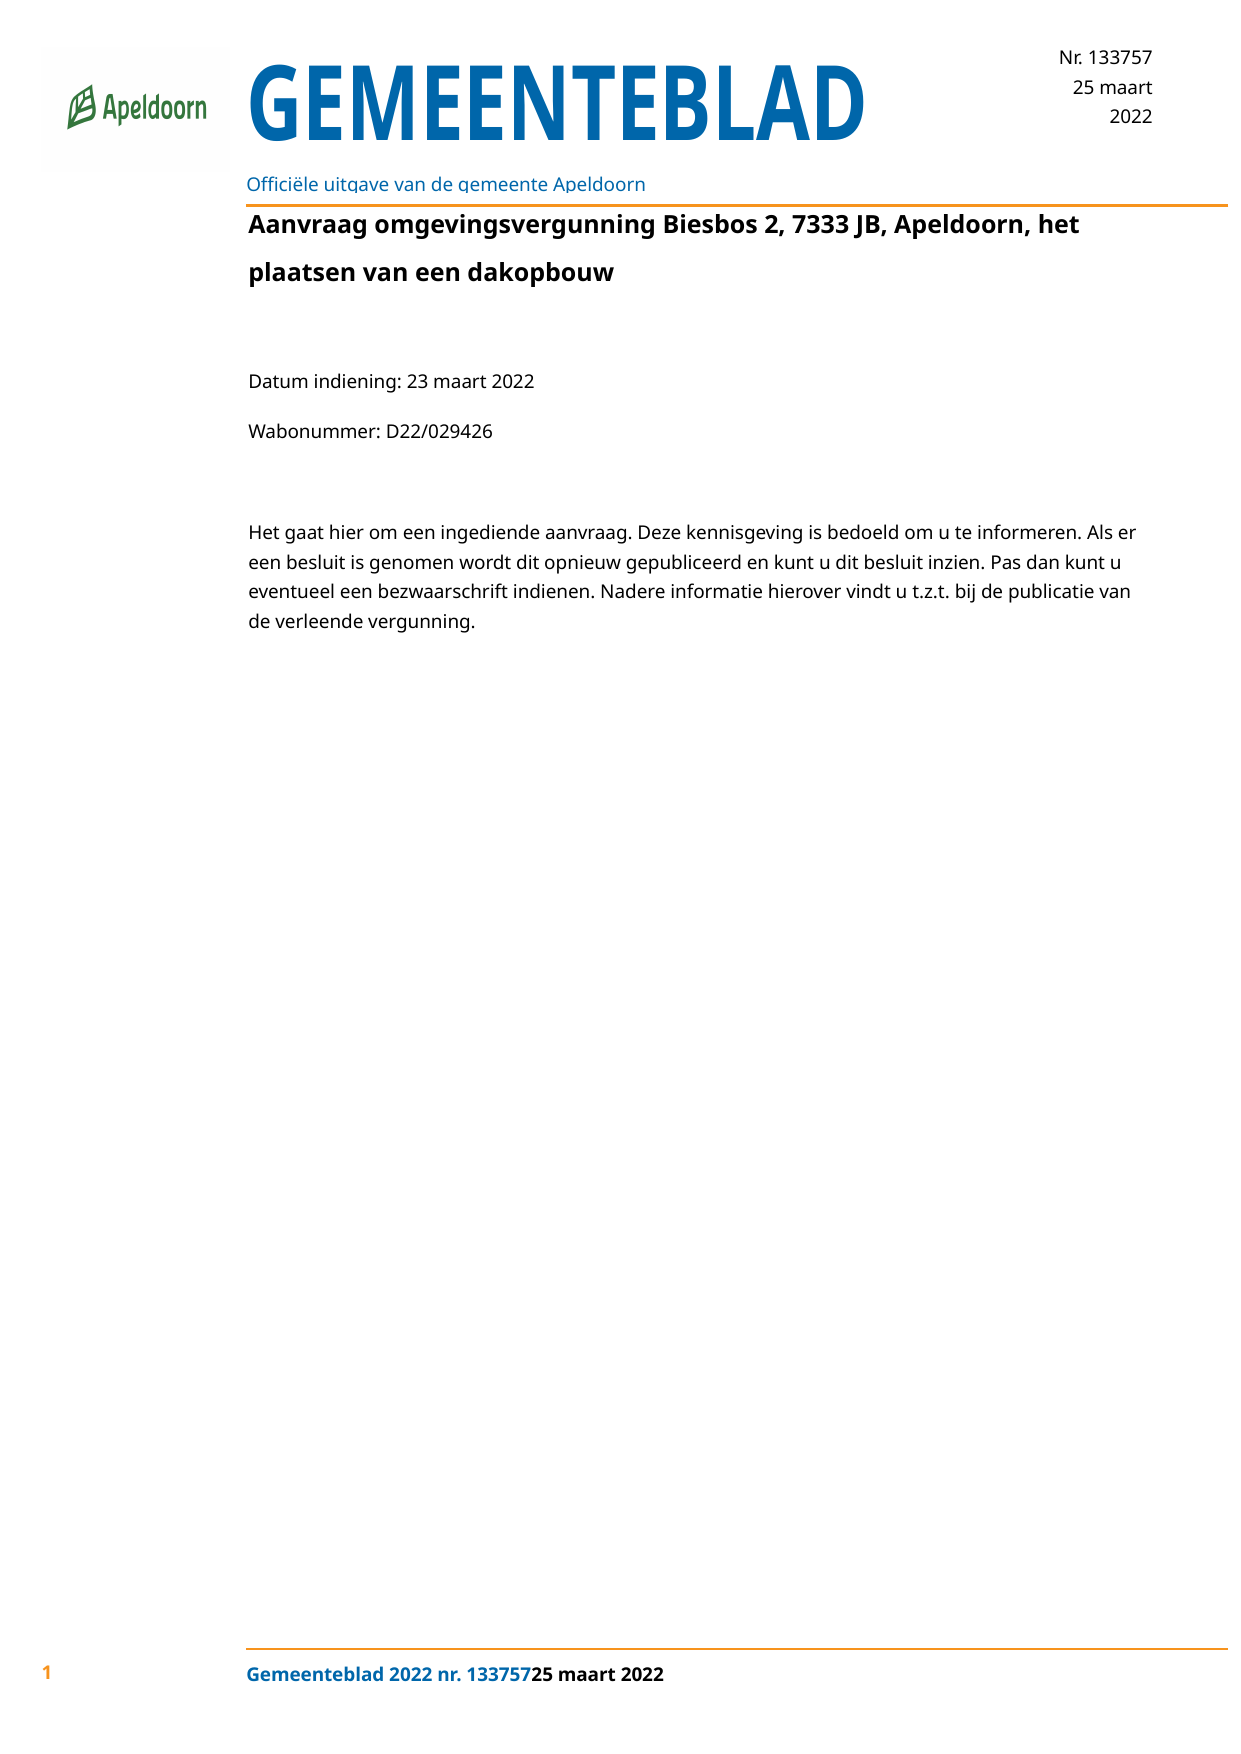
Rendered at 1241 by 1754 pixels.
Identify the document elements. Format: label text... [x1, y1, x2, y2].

text Wabonummer: D22/029426 [248, 419, 1152, 444]
text Datum indiening: 23 maart 2022 [248, 368, 1152, 394]
picture [41, 47, 231, 172]
text Het gaat hier om een ingediende aanvraag. Deze kennisgeving is bedoeld om u te informeren. Als er een besluit is genomen wordt dit opnieuw gepubliceerd en kunt u dit besluit inzien. Pas dan kunt u eventueel een bezwaarschrift indienen. Nadere informatie hierover vindt u t.z.t. bij de publicatie van de verleende vergunning. [248, 519, 1152, 634]
text Aanvraag omgevingsvergunning Biesbos 2, 7333 JB, Apeldoorn, het plaatsen van een dakopbouw [248, 207, 1152, 288]
